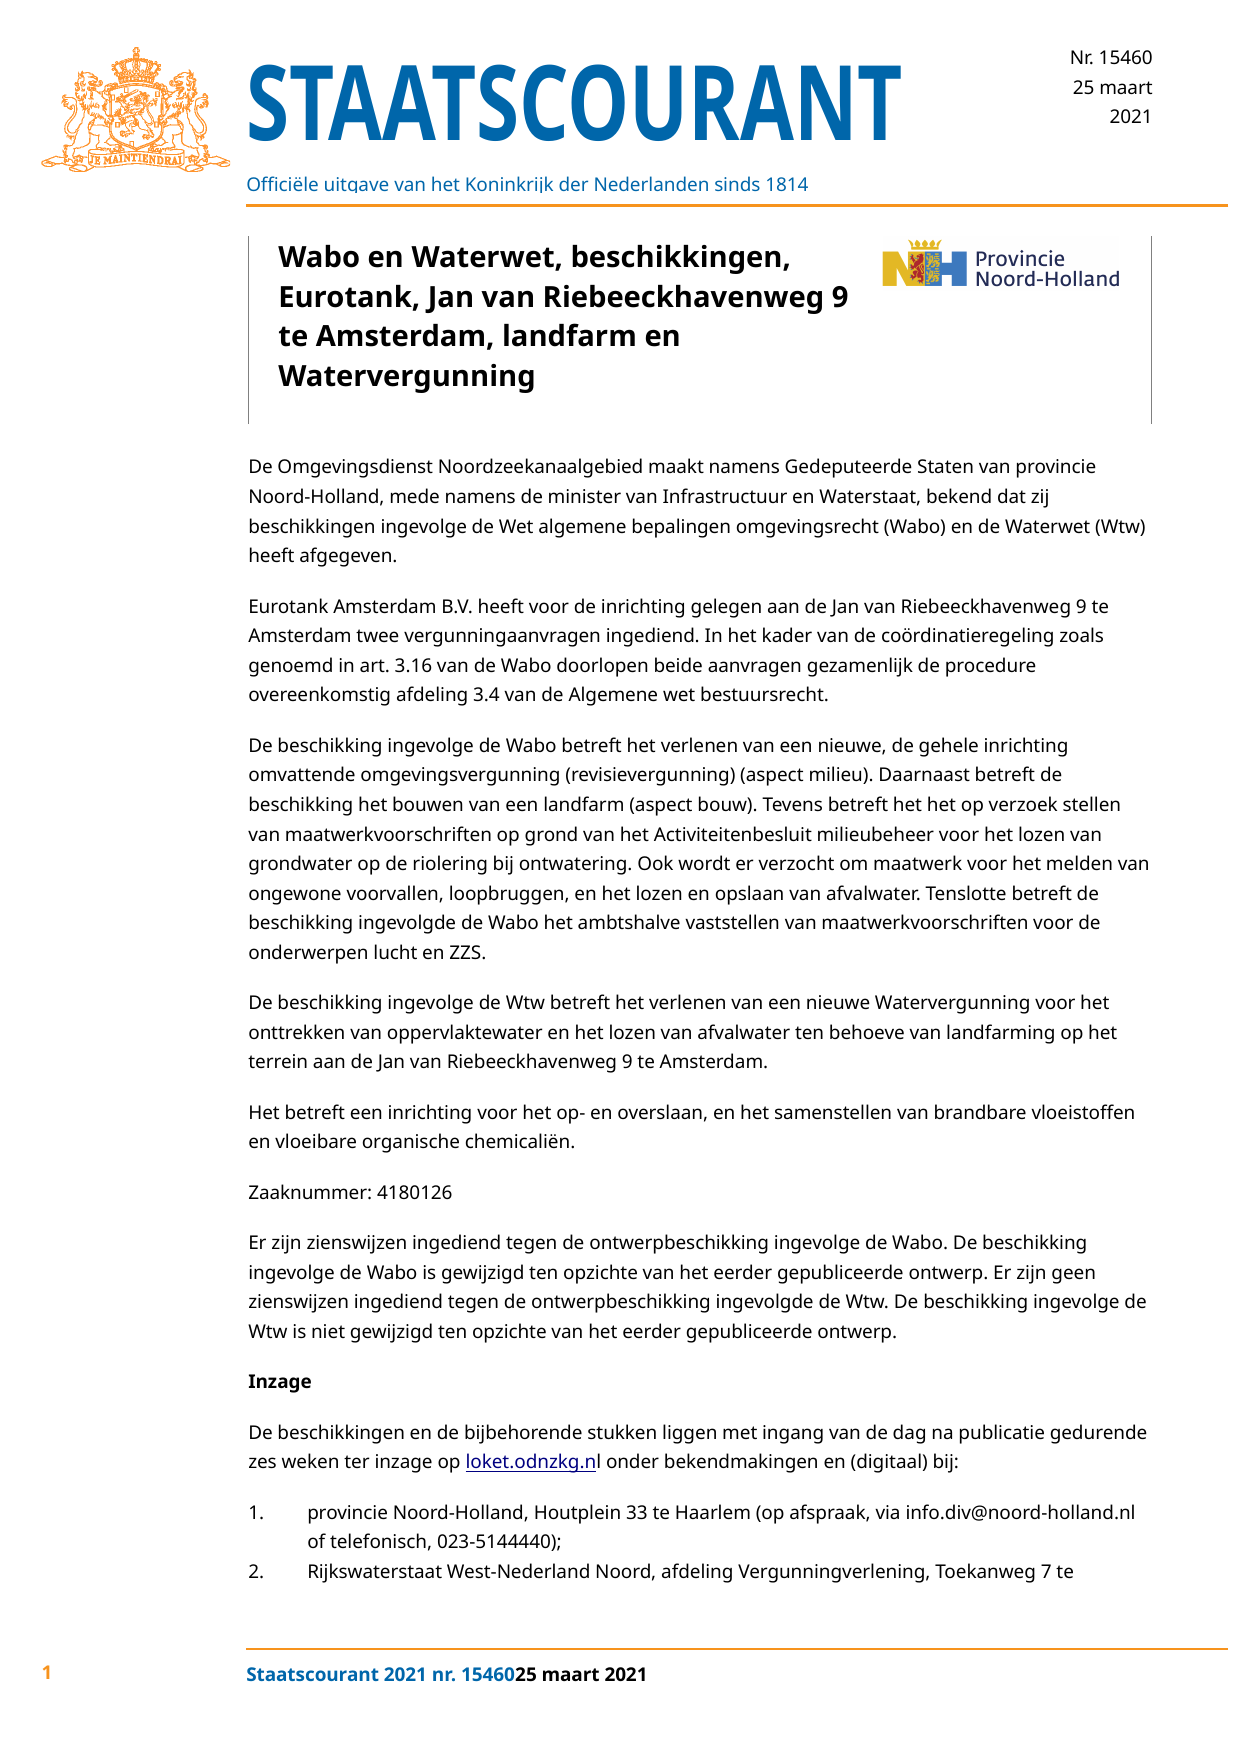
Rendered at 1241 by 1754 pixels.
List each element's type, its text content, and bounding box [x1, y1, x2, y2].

picture [41, 47, 231, 172]
text Het betreft een inrichting voor het op- en overslaan, en het samenstellen van brandbare vloeistoffen en vloeibare organische chemicaliën. [248, 1099, 1152, 1154]
text De beschikkingen en de bijbehorende stukken liggen met ingang van de dag na publicatie gedurende zes weken ter inzage op loket.odnzkg.nl onder bekendmakingen en (digitaal) bij: [248, 1419, 1152, 1474]
list provincie Noord-Holland, Houtplein 33 te Haarlem (op afspraak, via info.div@noord-holland.nl of telefonisch, 023-5144440); [248, 1499, 1152, 1554]
text De Omgevingsdienst Noordzeekanaalgebied maakt namens Gedeputeerde Staten van provincie Noord-Holland, mede namens de minister van Infrastructuur en Waterstaat, bekend dat zij beschikkingen ingevolge de Wet algemene bepalingen omgevingsrecht (Wabo) en de Waterwet (Wtw) heeft afgegeven. [248, 454, 1152, 568]
table_header Wabo en Waterwet, beschikkingen, Eurotank, Jan van Riebeeckhavenweg 9 te Amsterdam, landfarm en Watervergunning [249, 236, 850, 424]
text De beschikking ingevolge de Wtw betreft het verlenen van een nieuwe Watervergunning voor het onttrekken van oppervlaktewater en het lozen van afvalwater ten behoeve van landfarming op het terrein aan de Jan van Riebeeckhavenweg 9 te Amsterdam. [248, 989, 1152, 1074]
text De beschikking ingevolge de Wabo betreft het verlenen van een nieuwe, de gehele inrichting omvattende omgevingsvergunning (revisievergunning) (aspect milieu). Daarnaast betreft de beschikking het bouwen van een landfarm (aspect bouw). Tevens betreft het het op verzoek stellen van maatwerkvoorschriften op grond van het Activiteitenbesluit milieubeheer voor het lozen van grondwater op de riolering bij ontwatering. Ook wordt er verzocht om maatwerk voor het melden van ongewone voorvallen, loopbruggen, en het lozen en opslaan van afvalwater. Tenslotte betreft de beschikking ingevolgde de Wabo het ambtshalve vaststellen van maatwerkvoorschriften voor de onderwerpen lucht en ZZS. [248, 732, 1152, 965]
text Eurotank Amsterdam B.V. heeft voor de inrichting gelegen aan de Jan van Riebeeckhavenweg 9 te Amsterdam twee vergunningaanvragen ingediend. In het kader van de coördinatieregeling zoals genoemd in art. 3.16 van de Wabo doorlopen beide aanvragen gezamenlijk de procedure overeenkomstig afdeling 3.4 van de Algemene wet bestuursrecht. [248, 593, 1152, 707]
picture [882, 236, 1119, 291]
text Zaaknummer: 4180126 [248, 1179, 1152, 1205]
table_header [850, 236, 1151, 424]
list Rijkswaterstaat West-Nederland Noord, afdeling Vergunningverlening, Toekanweg 7 te [248, 1558, 1152, 1584]
text Er zijn zienswijzen ingediend tegen de ontwerpbeschikking ingevolge de Wabo. De beschikking ingevolge de Wabo is gewijzigd ten opzichte van het eerder gepubliceerde ontwerp. Er zijn geen zienswijzen ingediend tegen de ontwerpbeschikking ingevolgde de Wtw. De beschikking ingevolge de Wtw is niet gewijzigd ten opzichte van het eerder gepubliceerde ontwerp. [248, 1229, 1152, 1344]
text Inzage [248, 1369, 1152, 1394]
